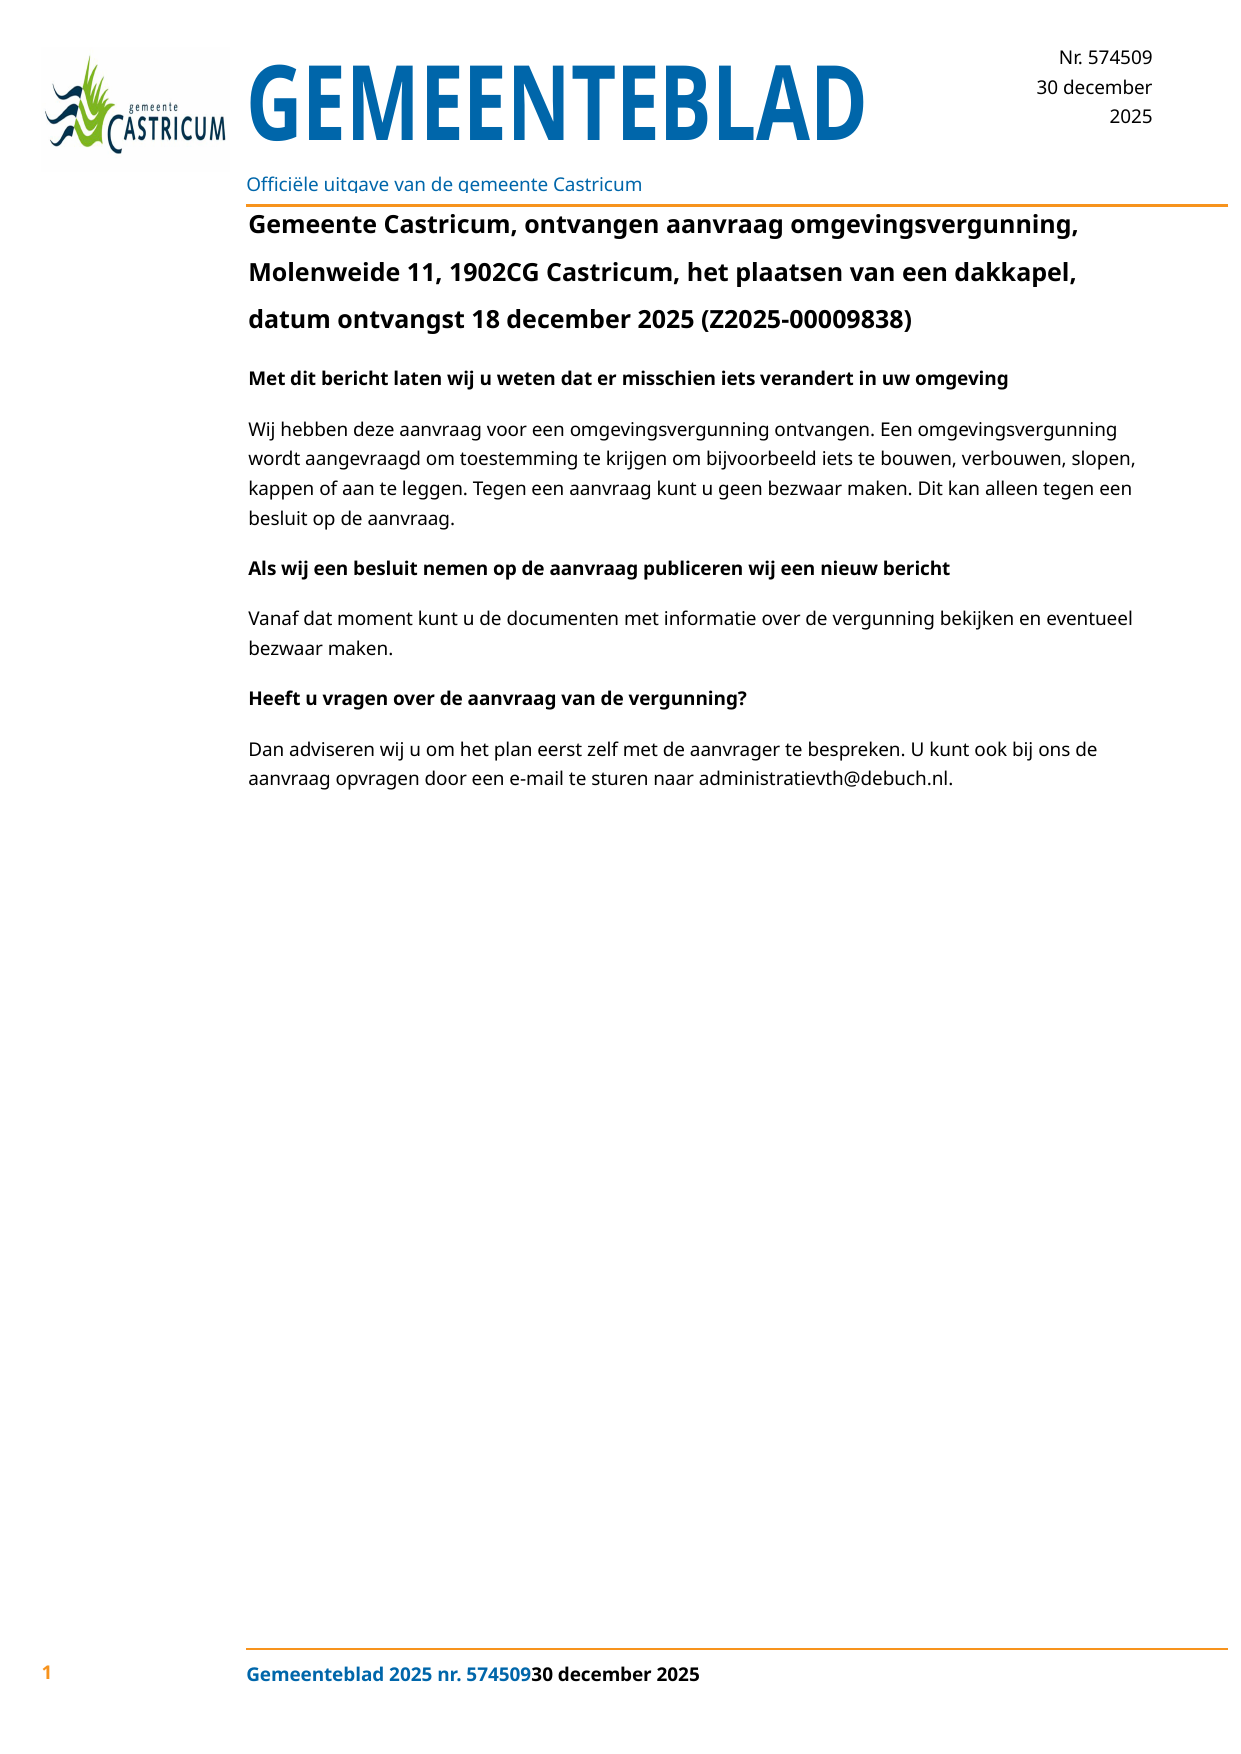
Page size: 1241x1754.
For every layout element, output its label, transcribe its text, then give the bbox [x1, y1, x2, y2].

text Wij hebben deze aanvraag voor een omgevingsvergunning ontvangen. Een omgevingsvergunning wordt aangevraagd om toestemming te krijgen om bijvoorbeeld iets te bouwen, verbouwen, slopen, kappen of aan te leggen. Tegen een aanvraag kunt u geen bezwaar maken. Dit kan alleen tegen een besluit op de aanvraag. [248, 416, 1152, 530]
text Vanaf dat moment kunt u de documenten met informatie over de vergunning bekijken en eventueel bezwaar maken. [248, 606, 1152, 661]
text Als wij een besluit nemen op de aanvraag publiceren wij een nieuw bericht [248, 555, 1152, 581]
text Gemeente Castricum, ontvangen aanvraag omgevingsvergunning, Molenweide 11, 1902CG Castricum, het plaatsen van een dakkapel, datum ontvangst 18 december 2025 (Z2025-00009838) [248, 207, 1152, 336]
text Dan adviseren wij u om het plan eerst zelf met de aanvrager te bespreken. U kunt ook bij ons de aanvraag opvragen door een e-mail te sturen naar administratievth@debuch.nl. [248, 736, 1152, 791]
picture [41, 47, 231, 172]
text Met dit bericht laten wij u weten dat er misschien iets verandert in uw omgeving [248, 366, 1152, 391]
text Heeft u vragen over de aanvraag van de vergunning? [248, 686, 1152, 711]
